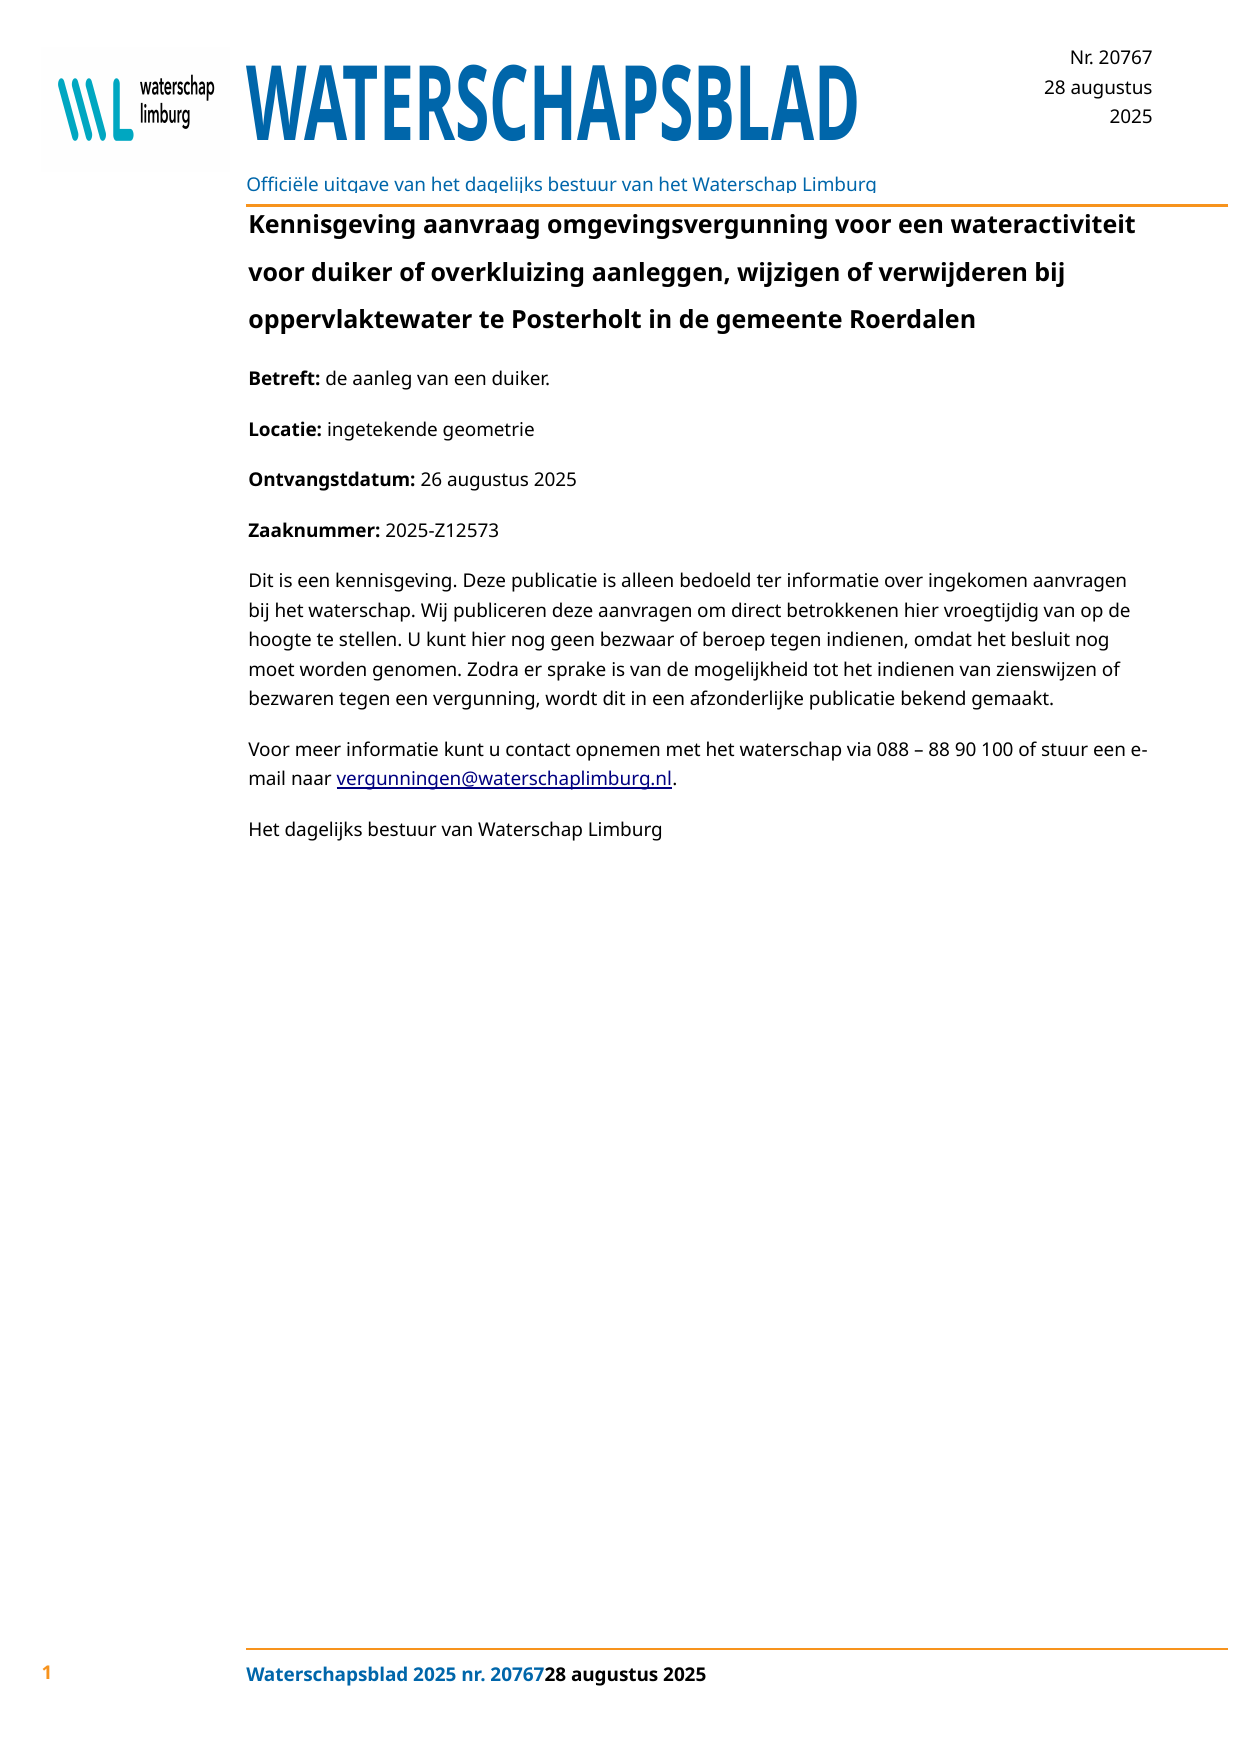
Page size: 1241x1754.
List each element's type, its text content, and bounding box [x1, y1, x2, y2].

text Betreft: de aanleg van een duiker. [248, 366, 1152, 391]
text Het dagelijks bestuur van Waterschap Limburg [248, 816, 1152, 842]
text Dit is een kennisgeving. Deze publicatie is alleen bedoeld ter informatie over ingekomen aanvragen bij het waterschap. Wij publiceren deze aanvragen om direct betrokkenen hier vroegtijdig van op de hoogte te stellen. U kunt hier nog geen bezwaar of beroep tegen indienen, omdat het besluit nog moet worden genomen. Zodra er sprake is van de mogelijkheid tot het indienen van zienswijzen of bezwaren tegen een vergunning, wordt dit in een afzonderlijke publicatie bekend gemaakt. [248, 567, 1152, 711]
picture [41, 47, 231, 172]
text Locatie: ingetekende geometrie [248, 416, 1152, 442]
text Ontvangstdatum: 26 augustus 2025 [248, 466, 1152, 492]
text Voor meer informatie kunt u contact opnemen met het waterschap via 088 – 88 90 100 of stuur een e-mail naar vergunningen@waterschaplimburg.nl. [248, 736, 1152, 791]
text Kennisgeving aanvraag omgevingsvergunning voor een wateractiviteit voor duiker of overkluizing aanleggen, wijzigen of verwijderen bij oppervlaktewater te Posterholt in de gemeente Roerdalen [248, 207, 1152, 336]
text Zaaknummer: 2025-Z12573 [248, 517, 1152, 542]
